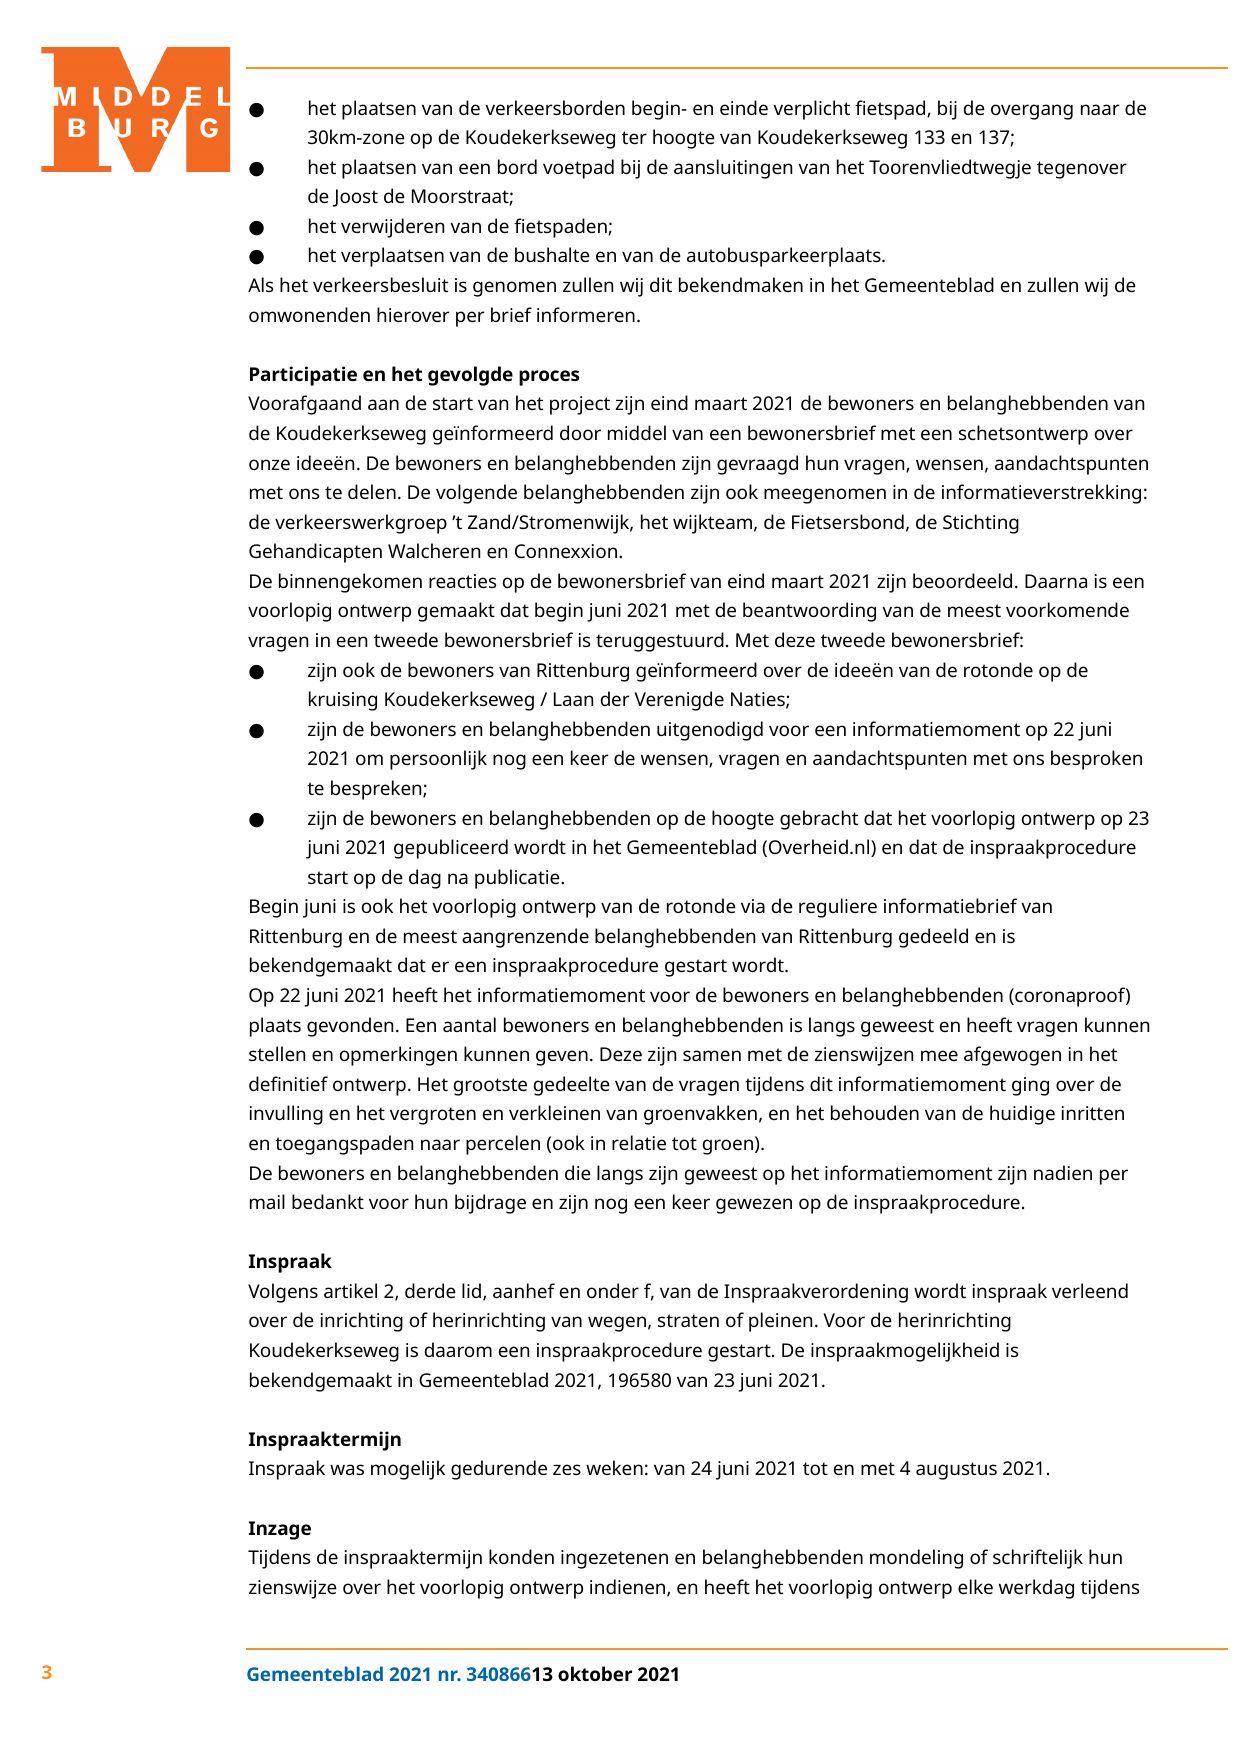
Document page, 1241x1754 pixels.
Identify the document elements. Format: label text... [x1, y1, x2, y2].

text Begin juni is ook het voorlopig ontwerp van de rotonde via de reguliere informatiebrief van Rittenburg en de meest aangrenzende belanghebbenden van Rittenburg gedeeld en is bekendgemaakt dat er een inspraakprocedure gestart wordt. [248, 893, 1152, 978]
text De binnengekomen reacties op de bewonersbrief van eind maart 2021 zijn beoordeeld. Daarna is een voorlopig ontwerp gemaakt dat begin juni 2021 met de beantwoording van de meest voorkomende vragen in een tweede bewonersbrief is teruggestuurd. Met deze tweede bewonersbrief: [248, 568, 1152, 653]
list het verwijderen van de fietspaden; [248, 213, 1152, 239]
text Als het verkeersbesluit is genomen zullen wij dit bekendmaken in het Gemeenteblad en zullen wij de omwonenden hierover per brief informeren. [248, 272, 1152, 328]
text Participatie en het gevolgde proces [248, 361, 1152, 387]
text Tijdens de inspraaktermijn konden ingezetenen en belanghebbenden mondeling of schriftelijk hun zienswijze over het voorlopig ontwerp indienen, en heeft het voorlopig ontwerp elke werkdag tijdens [248, 1544, 1152, 1600]
text Inzage [248, 1515, 1152, 1541]
text De bewoners en belanghebbenden die langs zijn geweest op het informatiemoment zijn nadien per mail bedankt voor hun bijdrage en zijn nog een keer gewezen op de inspraakprocedure. [248, 1160, 1152, 1215]
picture [41, 47, 231, 172]
list het plaatsen van een bord voetpad bij de aansluitingen van het Toorenvliedtwegje tegenover de Joost de Moorstraat; [248, 154, 1152, 209]
list zijn de bewoners en belanghebbenden uitgenodigd voor een informatiemoment op 22 juni 2021 om persoonlijk nog een keer de wensen, vragen en aandachtspunten met ons besproken te bespreken; [248, 716, 1152, 801]
text Inspraak was mogelijk gedurende zes weken: van 24 juni 2021 tot en met 4 augustus 2021. [248, 1456, 1152, 1481]
list het verplaatsen van de bushalte en van de autobusparkeerplaats. [248, 243, 1152, 268]
list het plaatsen van de verkeersborden begin- en einde verplicht fietspad, bij de overgang naar de 30km-zone op de Koudekerkseweg ter hoogte van Koudekerkseweg 133 en 137; [248, 95, 1152, 150]
text Inspraak [248, 1248, 1152, 1274]
text Inspraaktermijn [248, 1426, 1152, 1452]
text Volgens artikel 2, derde lid, aanhef en onder f, van de Inspraakverordening wordt inspraak verleend over de inrichting of herinrichting van wegen, straten of pleinen. Voor de herinrichting Koudekerkseweg is daarom een inspraakprocedure gestart. De inspraakmogelijkheid is bekendgemaakt in Gemeenteblad 2021, 196580 van 23 juni 2021. [248, 1278, 1152, 1393]
list zijn ook de bewoners van Rittenburg geïnformeerd over de ideeën van de rotonde op de kruising Koudekerkseweg / Laan der Verenigde Naties; [248, 657, 1152, 712]
list zijn de bewoners en belanghebbenden op de hoogte gebracht dat het voorlopig ontwerp op 23 juni 2021 gepubliceerd wordt in het Gemeenteblad (Overheid.nl) en dat de inspraakprocedure start op de dag na publicatie. [248, 805, 1152, 890]
text Op 22 juni 2021 heeft het informatiemoment voor de bewoners en belanghebbenden (coronaproof) plaats gevonden. Een aantal bewoners en belanghebbenden is langs geweest en heeft vragen kunnen stellen en opmerkingen kunnen geven. Deze zijn samen met de zienswijzen mee afgewogen in het definitief ontwerp. Het grootste gedeelte van de vragen tijdens dit informatiemoment ging over de invulling en het vergroten en verkleinen van groenvakken, en het behouden van de huidige inritten en toegangspaden naar percelen (ook in relatie tot groen). [248, 982, 1152, 1156]
text Voorafgaand aan de start van het project zijn eind maart 2021 de bewoners en belanghebbenden van de Koudekerkseweg geïnformeerd door middel van een bewonersbrief met een schetsontwerp over onze ideeën. De bewoners en belanghebbenden zijn gevraagd hun vragen, wensen, aandachtspunten met ons te delen. De volgende belanghebbenden zijn ook meegenomen in de informatieverstrekking: de verkeerswerkgroep ’t Zand/Stromenwijk, het wijkteam, de Fietsersbond, de Stichting Gehandicapten Walcheren en Connexxion. [248, 391, 1152, 564]
